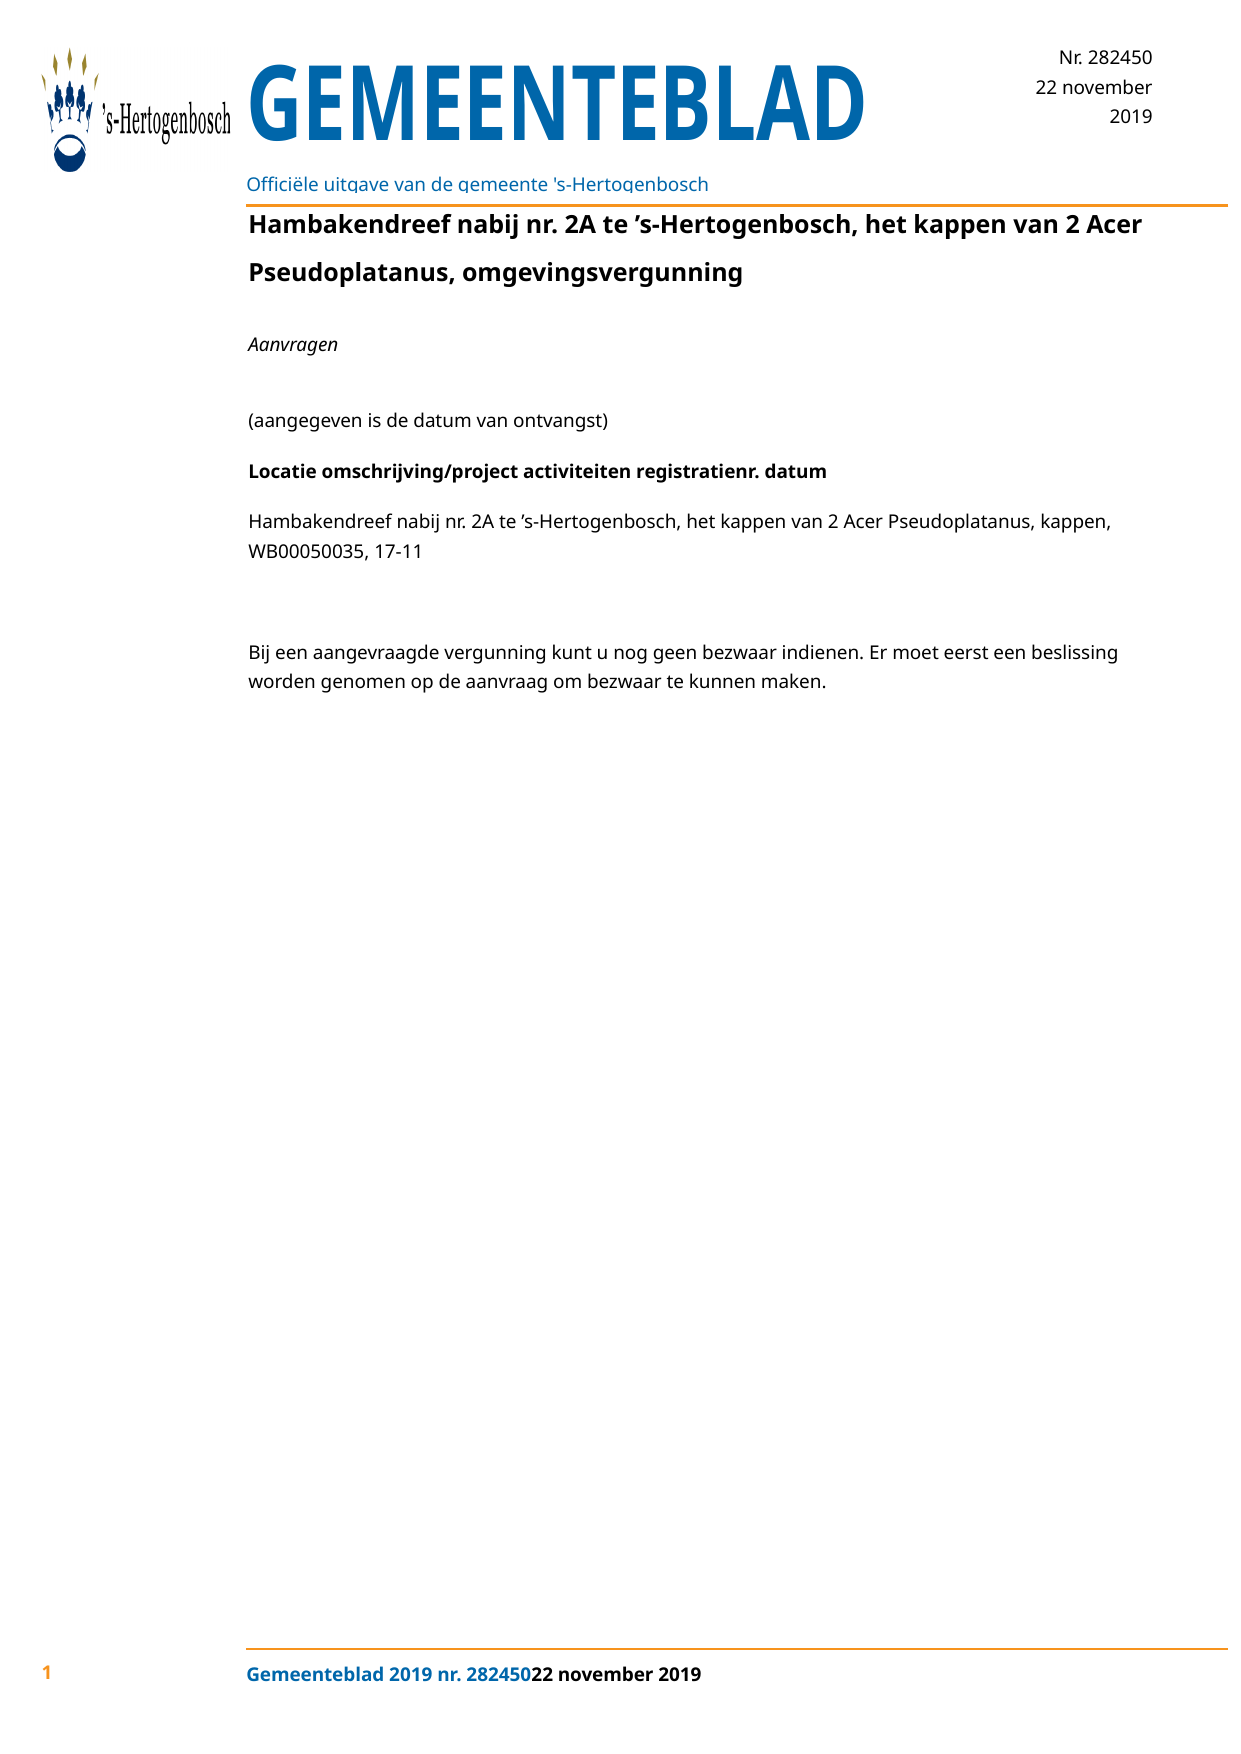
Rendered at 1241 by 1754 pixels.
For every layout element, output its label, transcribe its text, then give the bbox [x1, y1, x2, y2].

text Hambakendreef nabij nr. 2A te ’s-Hertogenbosch, het kappen van 2 Acer Pseudoplatanus, kappen, WB00050035, 17-11 [248, 508, 1152, 564]
text Bij een aangevraagde vergunning kunt u nog geen bezwaar indienen. Er moet eerst een beslissing worden genomen op de aanvraag om bezwaar te kunnen maken. [248, 639, 1152, 694]
text Locatie omschrijving/project activiteiten registratienr. datum [248, 458, 1152, 484]
text Aanvragen [248, 331, 1152, 357]
text (aangegeven is de datum van ontvangst) [248, 408, 1152, 433]
picture [41, 47, 231, 172]
text Hambakendreef nabij nr. 2A te ’s-Hertogenbosch, het kappen van 2 Acer Pseudoplatanus, omgevingsvergunning [248, 207, 1152, 288]
